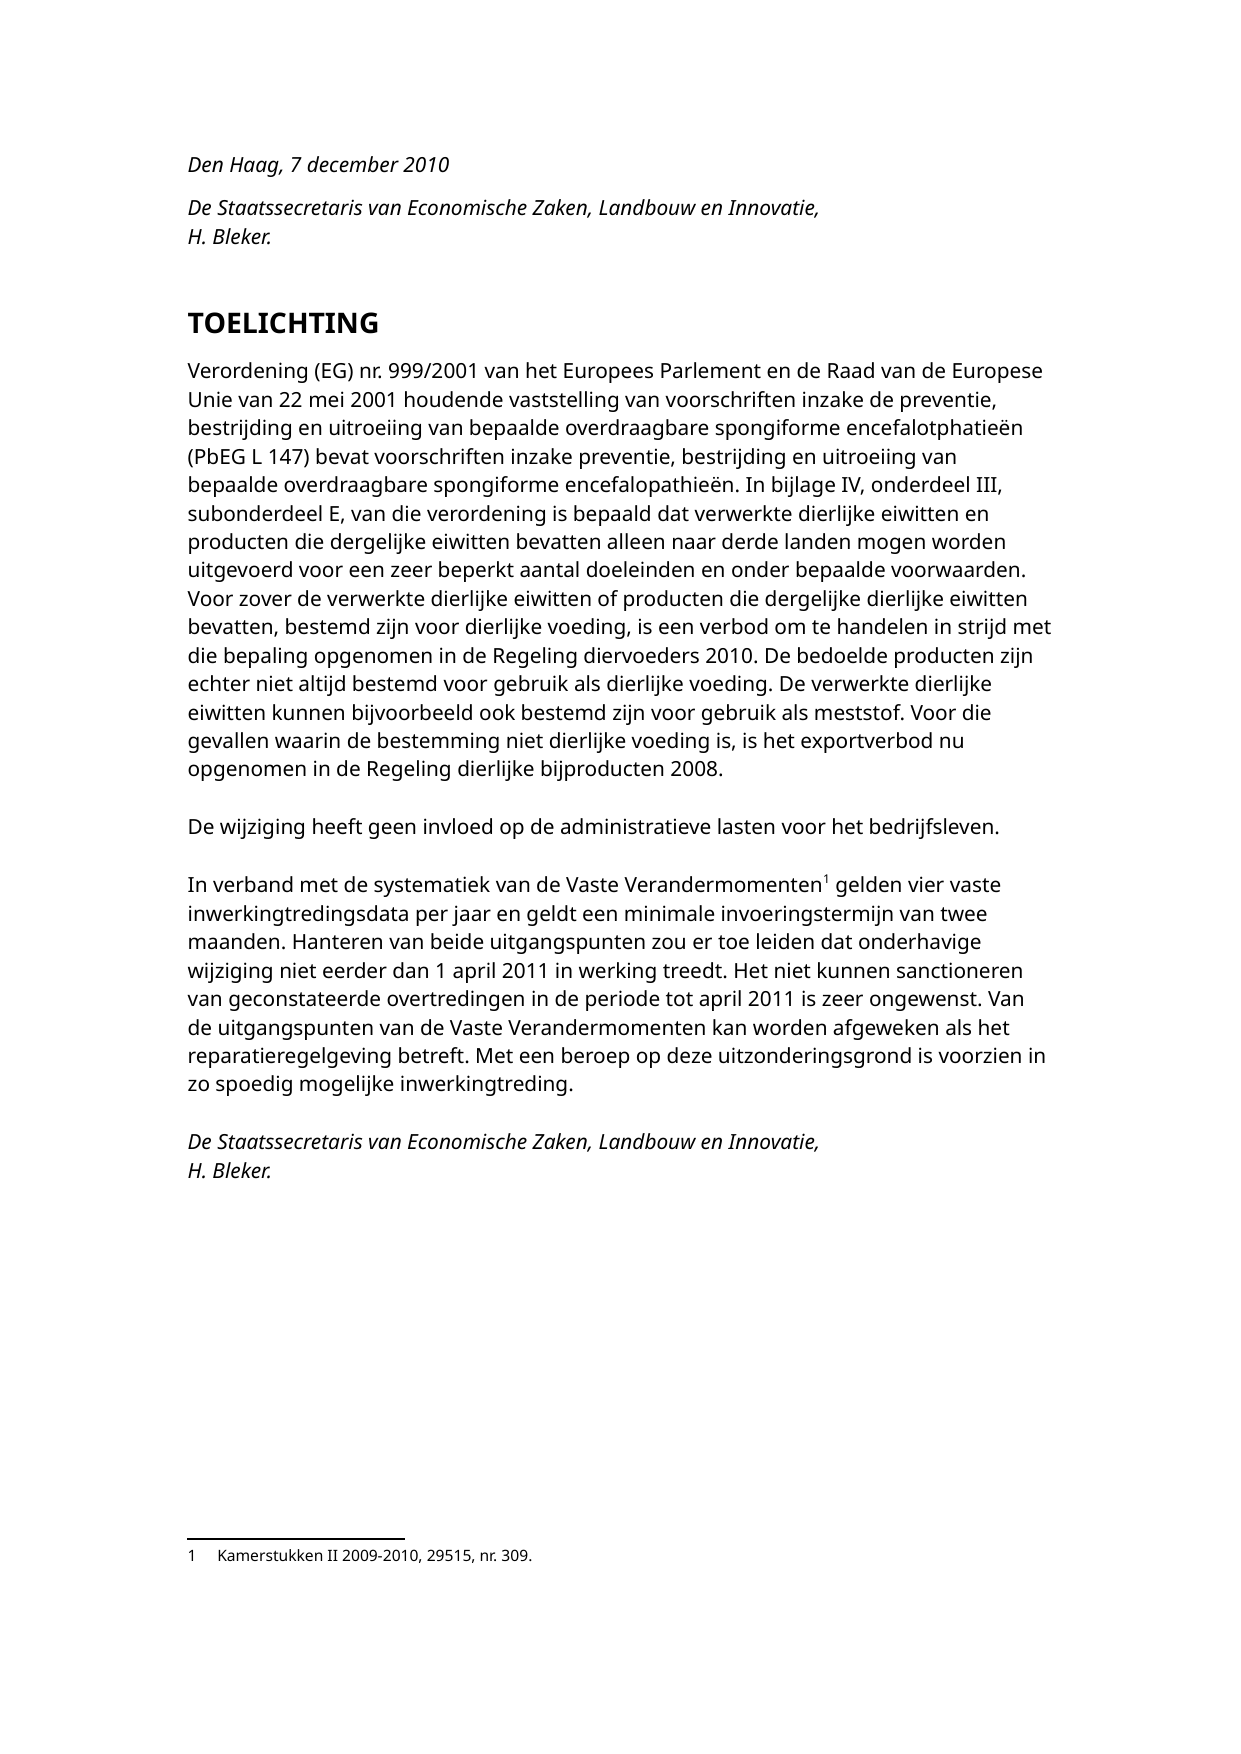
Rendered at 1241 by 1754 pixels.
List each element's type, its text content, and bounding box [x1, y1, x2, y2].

text De Staatssecretaris van Economische Zaken, Landbouw en Innovatie, [187, 193, 1053, 222]
text Kamerstukken II 2009-2010, 29515, nr. 309. [187, 1538, 1053, 1566]
text H. Bleker. [187, 222, 1053, 250]
subtitle TOELICHTING [187, 303, 1053, 341]
text Verordening (EG) nr. 999/2001 van het Europees Parlement en de Raad van de Europese Unie van 22 mei 2001 houdende vaststelling van voorschriften inzake de preventie, bestrijding en uitroeiing van bepaalde overdraagbare spongiforme encefalotphatieën (PbEG L 147) bevat voorschriften inzake preventie, bestrijding en uitroeiing van bepaalde overdraagbare spongiforme encefalopathieën. In bijlage IV, onderdeel III, subonderdeel E, van die verordening is bepaald dat verwerkte dierlijke eiwitten en producten die dergelijke eiwitten bevatten alleen naar derde landen mogen worden uitgevoerd voor een zeer beperkt aantal doeleinden en onder bepaalde voorwaarden. Voor zover de verwerkte dierlijke eiwitten of producten die dergelijke dierlijke eiwitten bevatten, bestemd zijn voor dierlijke voeding, is een verbod om te handelen in strijd met die bepaling opgenomen in de Regeling diervoeders 2010. De bedoelde producten zijn echter niet altijd bestemd voor gebruik als dierlijke voeding. De verwerkte dierlijke eiwitten kunnen bijvoorbeeld ook bestemd zijn voor gebruik als meststof. Voor die gevallen waarin de bestemming niet dierlijke voeding is, is het exportverbod nu opgenomen in de Regeling dierlijke bijproducten 2008. [187, 356, 1053, 783]
text In verband met de systematiek van de Vaste Verandermomenten gelden vier vaste inwerkingtredingsdata per jaar en geldt een minimale invoeringstermijn van twee maanden. Hanteren van beide uitgangspunten zou er toe leiden dat onderhavige wijziging niet eerder dan 1 april 2011 in werking treedt. Het niet kunnen sanctioneren van geconstateerde overtredingen in de periode tot april 2011 is zeer ongewenst. Van de uitgangspunten van de Vaste Verandermomenten kan worden afgeweken als het reparatieregelgeving betreft. Met een beroep op deze uitzonderingsgrond is voorzien in zo spoedig mogelijke inwerkingtreding. [187, 870, 1053, 1098]
text De Staatssecretaris van Economische Zaken, Landbouw en Innovatie, [187, 1127, 1053, 1156]
text Den Haag, 7 december 2010 [187, 150, 1053, 178]
text De wijziging heeft geen invloed op de administratieve lasten voor het bedrijfsleven. [187, 812, 1053, 841]
text H. Bleker. [187, 1156, 1053, 1184]
